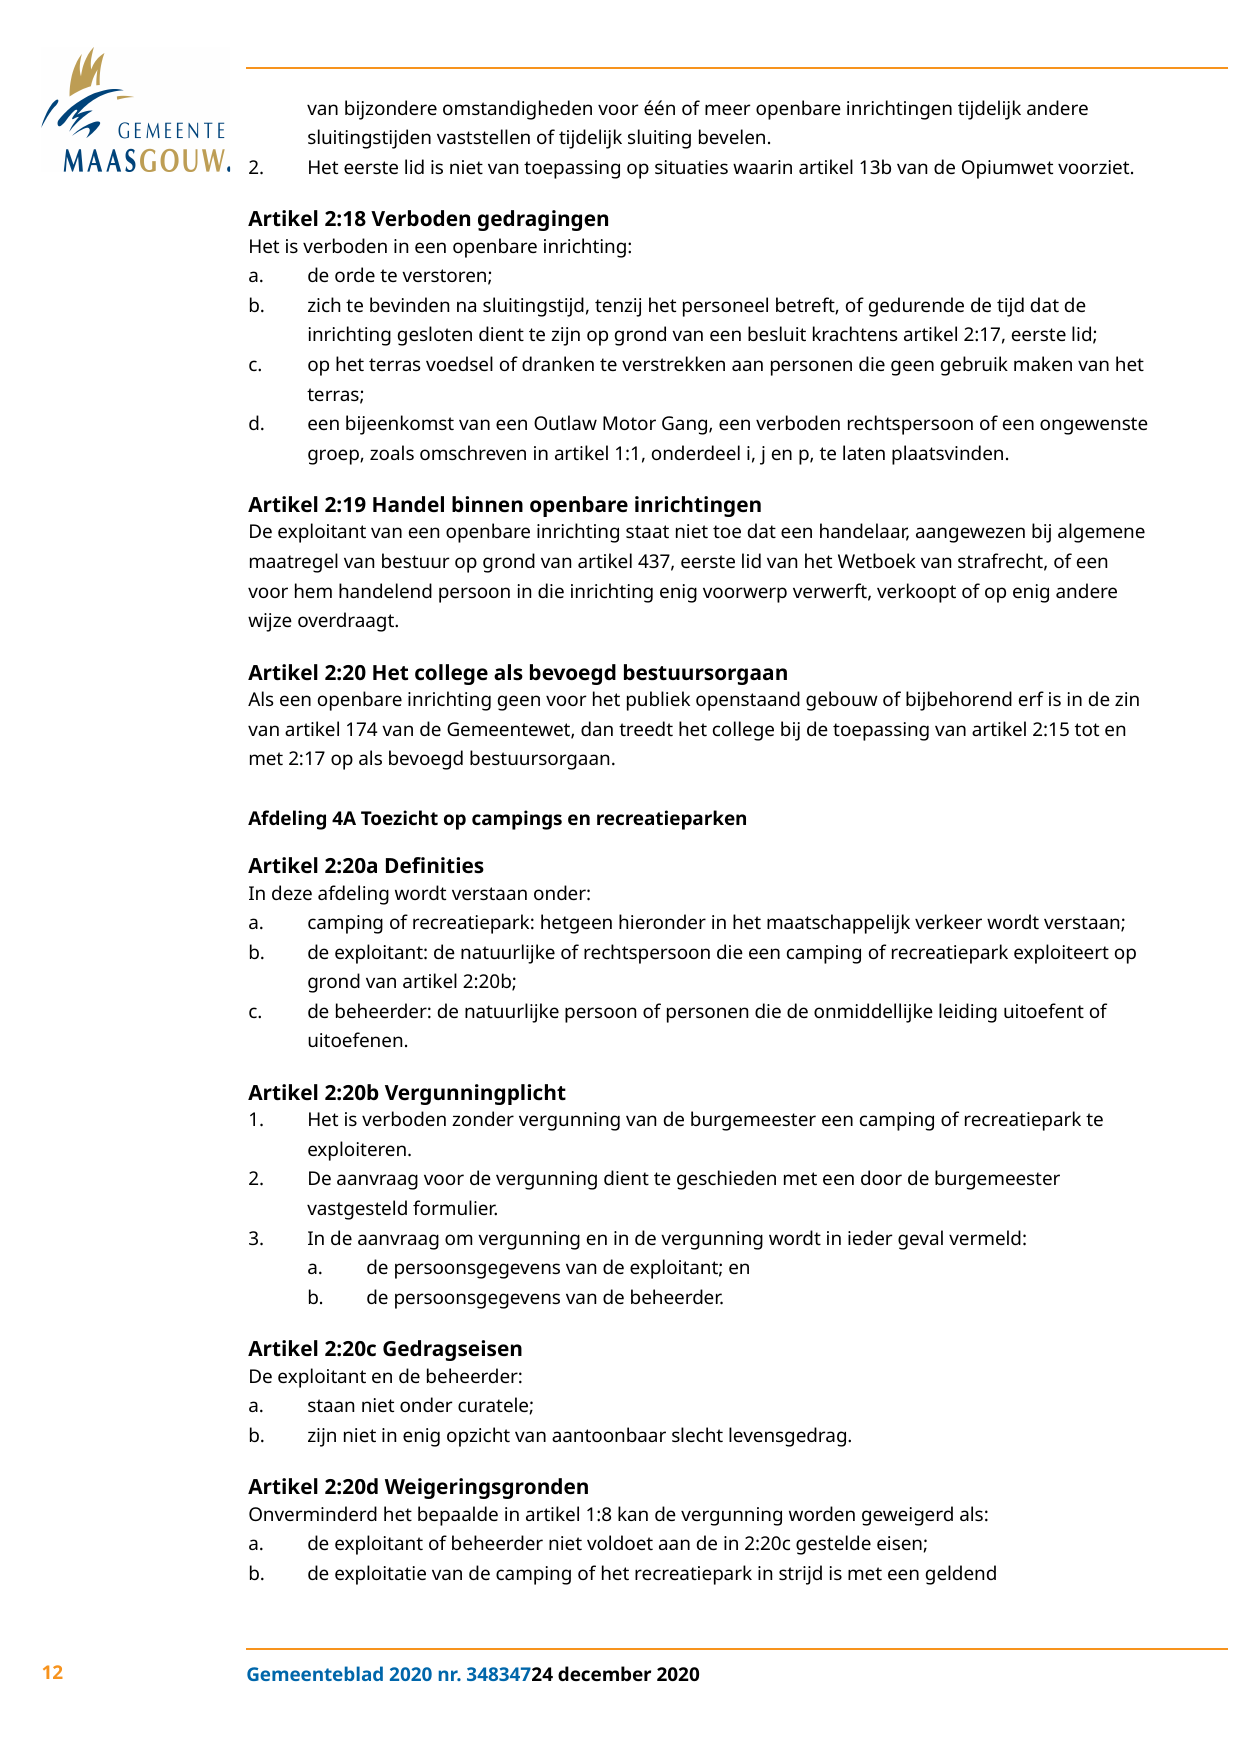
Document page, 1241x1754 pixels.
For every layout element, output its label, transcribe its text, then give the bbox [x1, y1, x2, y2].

text Artikel 2:20d Weigeringsgronden [248, 1472, 1152, 1501]
list De aanvraag voor de vergunning dient te geschieden met een door de burgemeester vastgesteld formulier. [248, 1166, 1152, 1221]
text Artikel 2:20 Het college als bevoegd bestuursorgaan [248, 658, 1152, 686]
list de exploitatie van de camping of het recreatiepark in strijd is met een geldend [248, 1560, 1152, 1586]
list In de aanvraag om vergunning en in de vergunning wordt in ieder geval vermeld: [248, 1225, 1152, 1251]
text Artikel 2:20c Gedragseisen [248, 1334, 1152, 1363]
text De exploitant en de beheerder: [248, 1363, 1152, 1388]
list Het eerste lid is niet van toepassing op situaties waarin artikel 13b van de Opiumwet voorziet. [248, 154, 1152, 180]
text Afdeling 4A Toezicht op campings en recreatieparken [248, 805, 1152, 830]
text In deze afdeling wordt verstaan onder: [248, 880, 1152, 905]
list zich te bevinden na sluitingstijd, tenzij het personeel betreft, of gedurende de tijd dat de inrichting gesloten dient te zijn op grond van een besluit krachtens artikel 2:17, eerste lid; [248, 292, 1152, 347]
list de beheerder: de natuurlijke persoon of personen die de onmiddellijke leiding uitoefent of uitoefenen. [248, 998, 1152, 1053]
list op het terras voedsel of dranken te verstrekken aan personen die geen gebruik maken van het terras; [248, 351, 1152, 406]
picture [41, 47, 231, 172]
text Als een openbare inrichting geen voor het publiek openstaand gebouw of bijbehorend erf is in de zin van artikel 174 van de Gemeentewet, dan treedt het college bij de toepassing van artikel 2:15 tot en met 2:17 op als bevoegd bestuursorgaan. [248, 686, 1152, 771]
text Artikel 2:18 Verboden gedragingen [248, 204, 1152, 233]
list staan niet onder curatele; [248, 1392, 1152, 1418]
text Artikel 2:20b Vergunningplicht [248, 1078, 1152, 1106]
list camping of recreatiepark: hetgeen hieronder in het maatschappelijk verkeer wordt verstaan; [248, 909, 1152, 935]
list de persoonsgegevens van de beheerder. [307, 1284, 1152, 1310]
list een bijeenkomst van een Outlaw Motor Gang, een verboden rechtspersoon of een ongewenste groep, zoals omschreven in artikel 1:1, onderdeel i, j en p, te laten plaatsvinden. [248, 410, 1152, 466]
text Artikel 2:20a Definities [248, 851, 1152, 880]
list de exploitant: de natuurlijke of rechtspersoon die een camping of recreatiepark exploiteert op grond van artikel 2:20b; [248, 939, 1152, 994]
list de persoonsgegevens van de exploitant; en [307, 1254, 1152, 1280]
text De exploitant van een openbare inrichting staat niet toe dat een handelaar, aangewezen bij algemene maatregel van bestuur op grond van artikel 437, eerste lid van het Wetboek van strafrecht, of een voor hem handelend persoon in die inrichting enig voorwerp verwerft, verkoopt of op enig andere wijze overdraagt. [248, 519, 1152, 633]
text Artikel 2:19 Handel binnen openbare inrichtingen [248, 490, 1152, 519]
list van bijzondere omstandigheden voor één of meer openbare inrichtingen tijdelijk andere sluitingstijden vaststellen of tijdelijk sluiting bevelen. [248, 95, 1152, 150]
list de exploitant of beheerder niet voldoet aan de in 2:20c gestelde eisen; [248, 1530, 1152, 1556]
list Het is verboden zonder vergunning van de burgemeester een camping of recreatiepark te exploiteren. [248, 1106, 1152, 1162]
list zijn niet in enig opzicht van aantoonbaar slecht levensgedrag. [248, 1422, 1152, 1448]
text Het is verboden in een openbare inrichting: [248, 233, 1152, 258]
text Onverminderd het bepaalde in artikel 1:8 kan de vergunning worden geweigerd als: [248, 1501, 1152, 1527]
list de orde te verstoren; [248, 262, 1152, 288]
